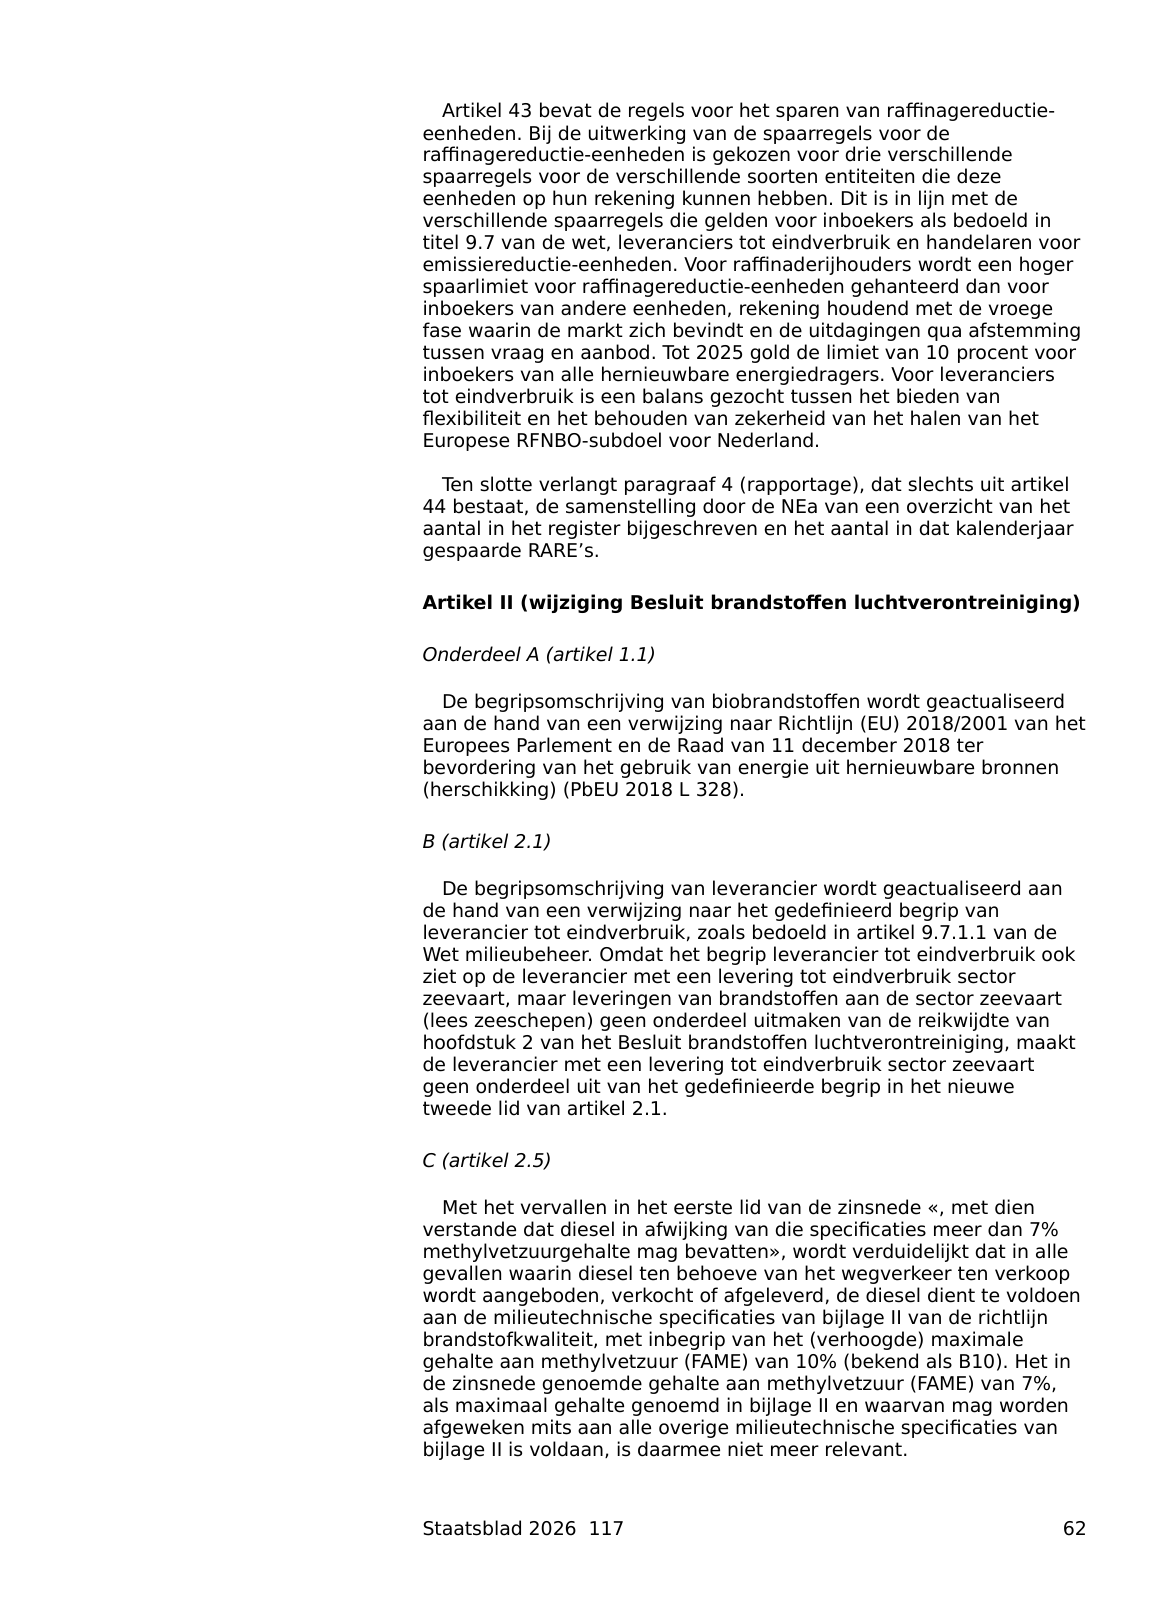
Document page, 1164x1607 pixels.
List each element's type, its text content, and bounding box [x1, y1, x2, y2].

subtitle Artikel II (wijziging Besluit brandstoffen luchtverontreiniging) [422, 592, 1087, 614]
subtitle Onderdeel A (artikel 1.1) [422, 644, 1087, 666]
text Met het vervallen in het eerste lid van de zinsnede «, met dien verstande dat diesel in afwijking van die specificaties meer dan 7% methylvetzuurgehalte mag bevatten», wordt verduidelijkt dat in alle gevallen waarin diesel ten behoeve van het wegverkeer ten verkoop wordt aangeboden, verkocht of afgeleverd, de diesel dient te voldoen aan de milieutechnische specificaties van bijlage II van de richtlijn brandstofkwaliteit, met inbegrip van het (verhoogde) maximale gehalte aan methylvetzuur (FAME) van 10% (bekend als B10). Het in de zinsnede genoemde gehalte aan methylvetzuur (FAME) van 7%, als maximaal gehalte genoemd in bijlage II en waarvan mag worden afgeweken mits aan alle overige milieutechnische specificaties van bijlage II is voldaan, is daarmee niet meer relevant. [422, 1197, 1087, 1461]
text Artikel 43 bevat de regels voor het sparen van raffinagereductie-eenheden. Bij de uitwerking van de spaarregels voor de raffinagereductie-eenheden is gekozen voor drie verschillende spaarregels voor de verschillende soorten entiteiten die deze eenheden op hun rekening kunnen hebben. Dit is in lijn met de verschillende spaarregels die gelden voor inboekers als bedoeld in titel 9.7 van de wet, leveranciers tot eindverbruik en handelaren voor emissiereductie-eenheden. Voor raffinaderijhouders wordt een hoger spaarlimiet voor raffinagereductie-eenheden gehanteerd dan voor inboekers van andere eenheden, rekening houdend met de vroege fase waarin de markt zich bevindt en de uitdagingen qua afstemming tussen vraag en aanbod. Tot 2025 gold de limiet van 10 procent voor inboekers van alle hernieuwbare energiedragers. Voor leveranciers tot eindverbruik is een balans gezocht tussen het bieden van flexibiliteit en het behouden van zekerheid van het halen van het Europese RFNBO-subdoel voor Nederland. [422, 100, 1087, 452]
subtitle B (artikel 2.1) [422, 831, 1087, 853]
subtitle C (artikel 2.5) [422, 1150, 1087, 1172]
text De begripsomschrijving van biobrandstoffen wordt geactualiseerd aan de hand van een verwijzing naar Richtlijn (EU) 2018/2001 van het Europees Parlement en de Raad van 11 december 2018 ter bevordering van het gebruik van energie uit hernieuwbare bronnen (herschikking) (PbEU 2018 L 328). [422, 691, 1087, 801]
text De begripsomschrijving van leverancier wordt geactualiseerd aan de hand van een verwijzing naar het gedefinieerd begrip van leverancier tot eindverbruik, zoals bedoeld in artikel 9.7.1.1 van de Wet milieubeheer. Omdat het begrip leverancier tot eindverbruik ook ziet op de leverancier met een levering tot eindverbruik sector zeevaart, maar leveringen van brandstoffen aan de sector zeevaart (lees zeeschepen) geen onderdeel uitmaken van de reikwijdte van hoofdstuk 2 van het Besluit brandstoffen luchtverontreiniging, maakt de leverancier met een levering tot eindverbruik sector zeevaart geen onderdeel uit van het gedefinieerde begrip in het nieuwe tweede lid van artikel 2.1. [422, 878, 1087, 1120]
text Ten slotte verlangt paragraaf 4 (rapportage), dat slechts uit artikel 44 bestaat, de samenstelling door de NEa van een overzicht van het aantal in het register bijgeschreven en het aantal in dat kalenderjaar gespaarde RARE’s. [422, 474, 1087, 562]
